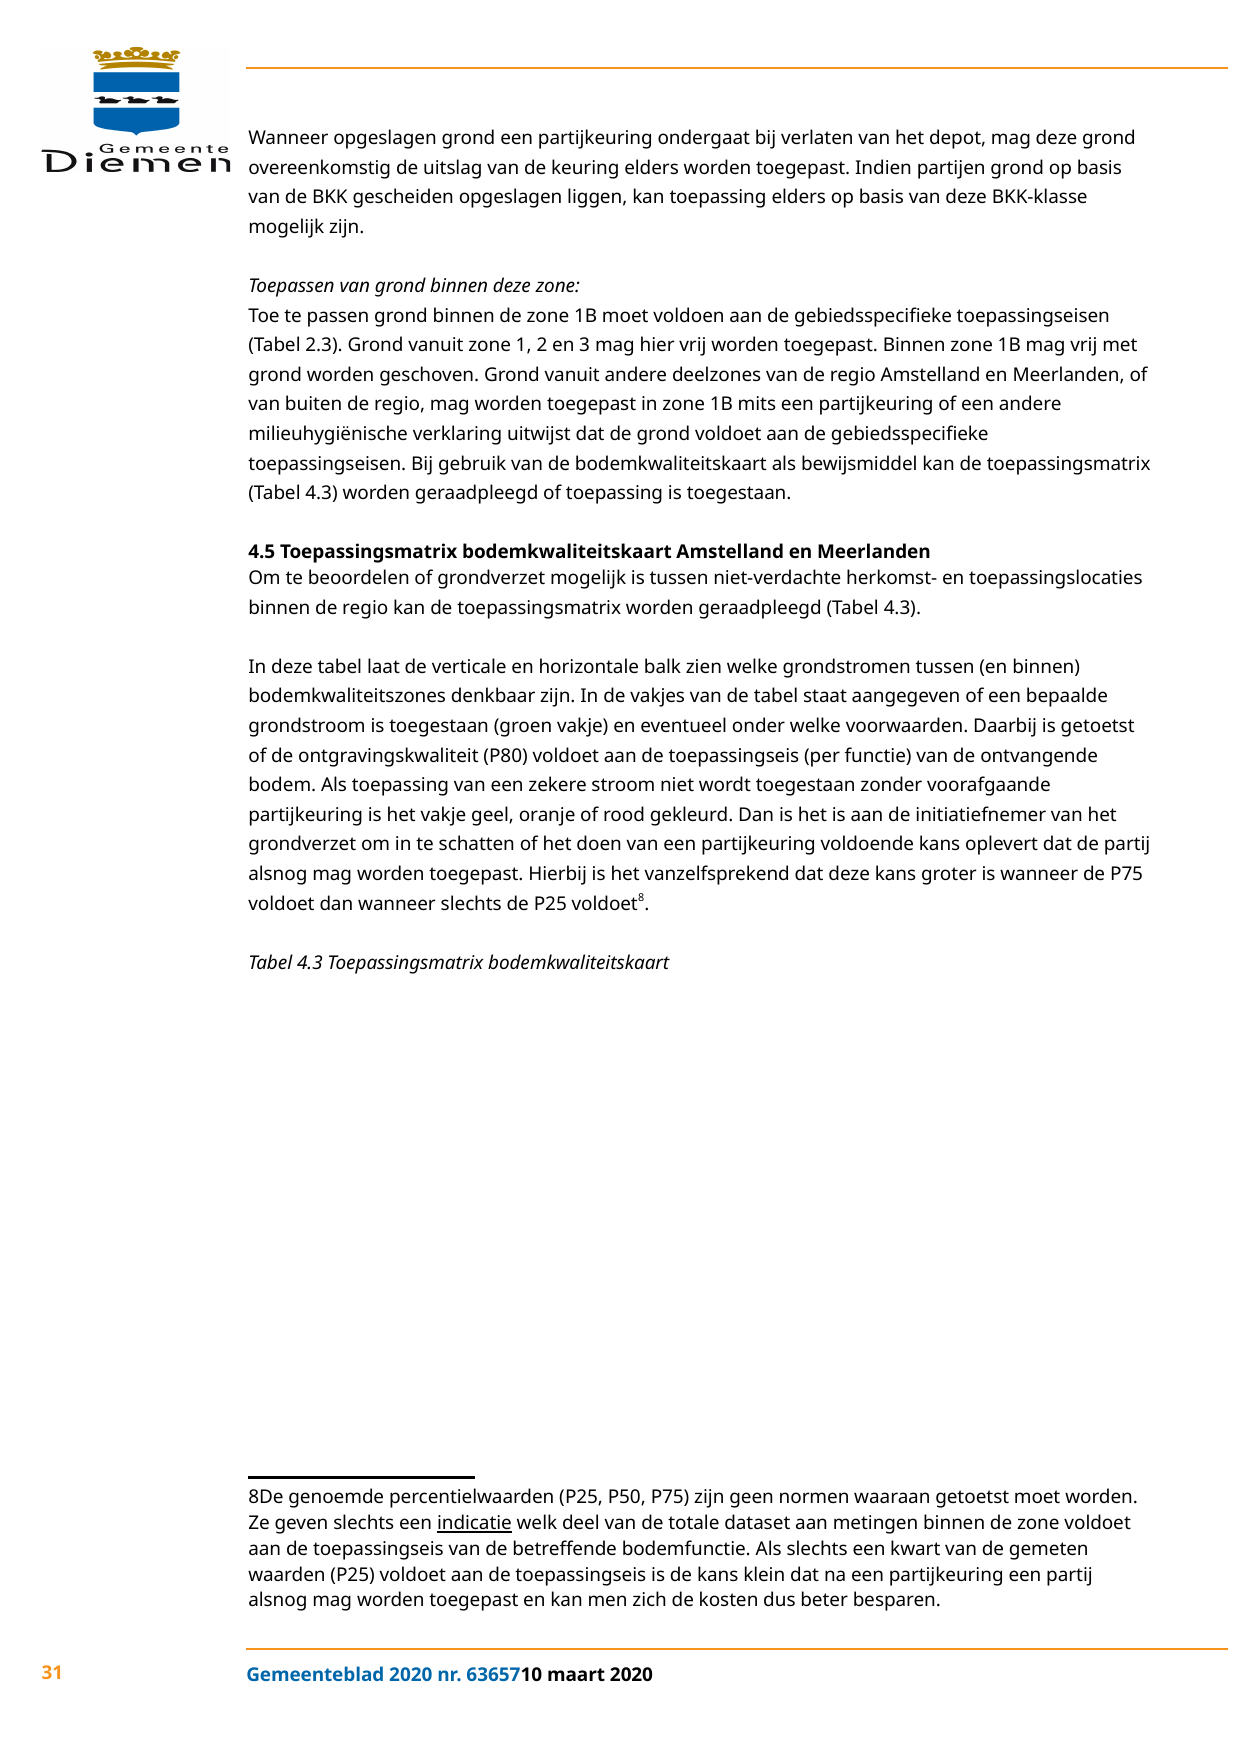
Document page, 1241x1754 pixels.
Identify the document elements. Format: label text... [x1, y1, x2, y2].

picture [41, 47, 231, 172]
text Om te beoordelen of grondverzet mogelijk is tussen niet-verdachte herkomst- en toepassingslocaties binnen de regio kan de toepassingsmatrix worden geraadpleegd (Tabel 4.3). [248, 564, 1152, 619]
text Toe te passen grond binnen de zone 1B moet voldoen aan de gebiedsspecifieke toepassingseisen (Tabel 2.3). Grond vanuit zone 1, 2 en 3 mag hier vrij worden toegepast. Binnen zone 1B mag vrij met grond worden geschoven. Grond vanuit andere deelzones van de regio Amstelland en Meerlanden, of van buiten de regio, mag worden toegepast in zone 1B mits een partijkeuring of een andere milieuhygiënische verklaring uitwijst dat de grond voldoet aan de gebiedsspecifieke toepassingseisen. Bij gebruik van de bodemkwaliteitskaart als bewijsmiddel kan de toepassingsmatrix (Tabel 4.3) worden geraadpleegd of toepassing is toegestaan. [248, 302, 1152, 505]
text Tabel 4.3 Toepassingsmatrix bodemkwaliteitskaart [248, 949, 1152, 974]
text In deze tabel laat de verticale en horizontale balk zien welke grondstromen tussen (en binnen) bodemkwaliteitszones denkbaar zijn. In de vakjes van de tabel staat aangegeven of een bepaalde grondstroom is toegestaan (groen vakje) en eventueel onder welke voorwaarden. Daarbij is getoetst of de ontgravingskwaliteit (P80) voldoet aan de toepassingseis (per functie) van de ontvangende bodem. Als toepassing van een zekere stroom niet wordt toegestaan zonder voorafgaande partijkeuring is het vakje geel, oranje of rood gekleurd. Dan is het is aan de initiatiefnemer van het grondverzet om in te schatten of het doen van een partijkeuring voldoende kans oplevert dat de partij alsnog mag worden toegepast. Hierbij is het vanzelfsprekend dat deze kans groter is wanneer de P75 voldoet dan wanneer slechts de P25 voldoet. [248, 653, 1152, 915]
text Wanneer opgeslagen grond een partijkeuring ondergaat bij verlaten van het depot, mag deze grond overeenkomstig de uitslag van de keuring elders worden toegepast. Indien partijen grond op basis van de BKK gescheiden opgeslagen liggen, kan toepassing elders op basis van deze BKK-klasse mogelijk zijn. [248, 124, 1152, 239]
text Toepassen van grond binnen deze zone: [248, 272, 1152, 298]
text 4.5 Toepassingsmatrix bodemkwaliteitskaart Amstelland en Meerlanden [248, 538, 1152, 564]
text De genoemde percentielwaarden (P25, P50, P75) zijn geen normen waaraan getoetst moet worden. Ze geven slechts een indicatie welk deel van de totale dataset aan metingen binnen de zone voldoet aan de toepassingseis van de betreffende bodemfunctie. Als slechts een kwart van de gemeten waarden (P25) voldoet aan de toepassingseis is de kans klein dat na een partijkeuring een partij alsnog mag worden toegepast en kan men zich de kosten dus beter besparen. [248, 1483, 1152, 1612]
